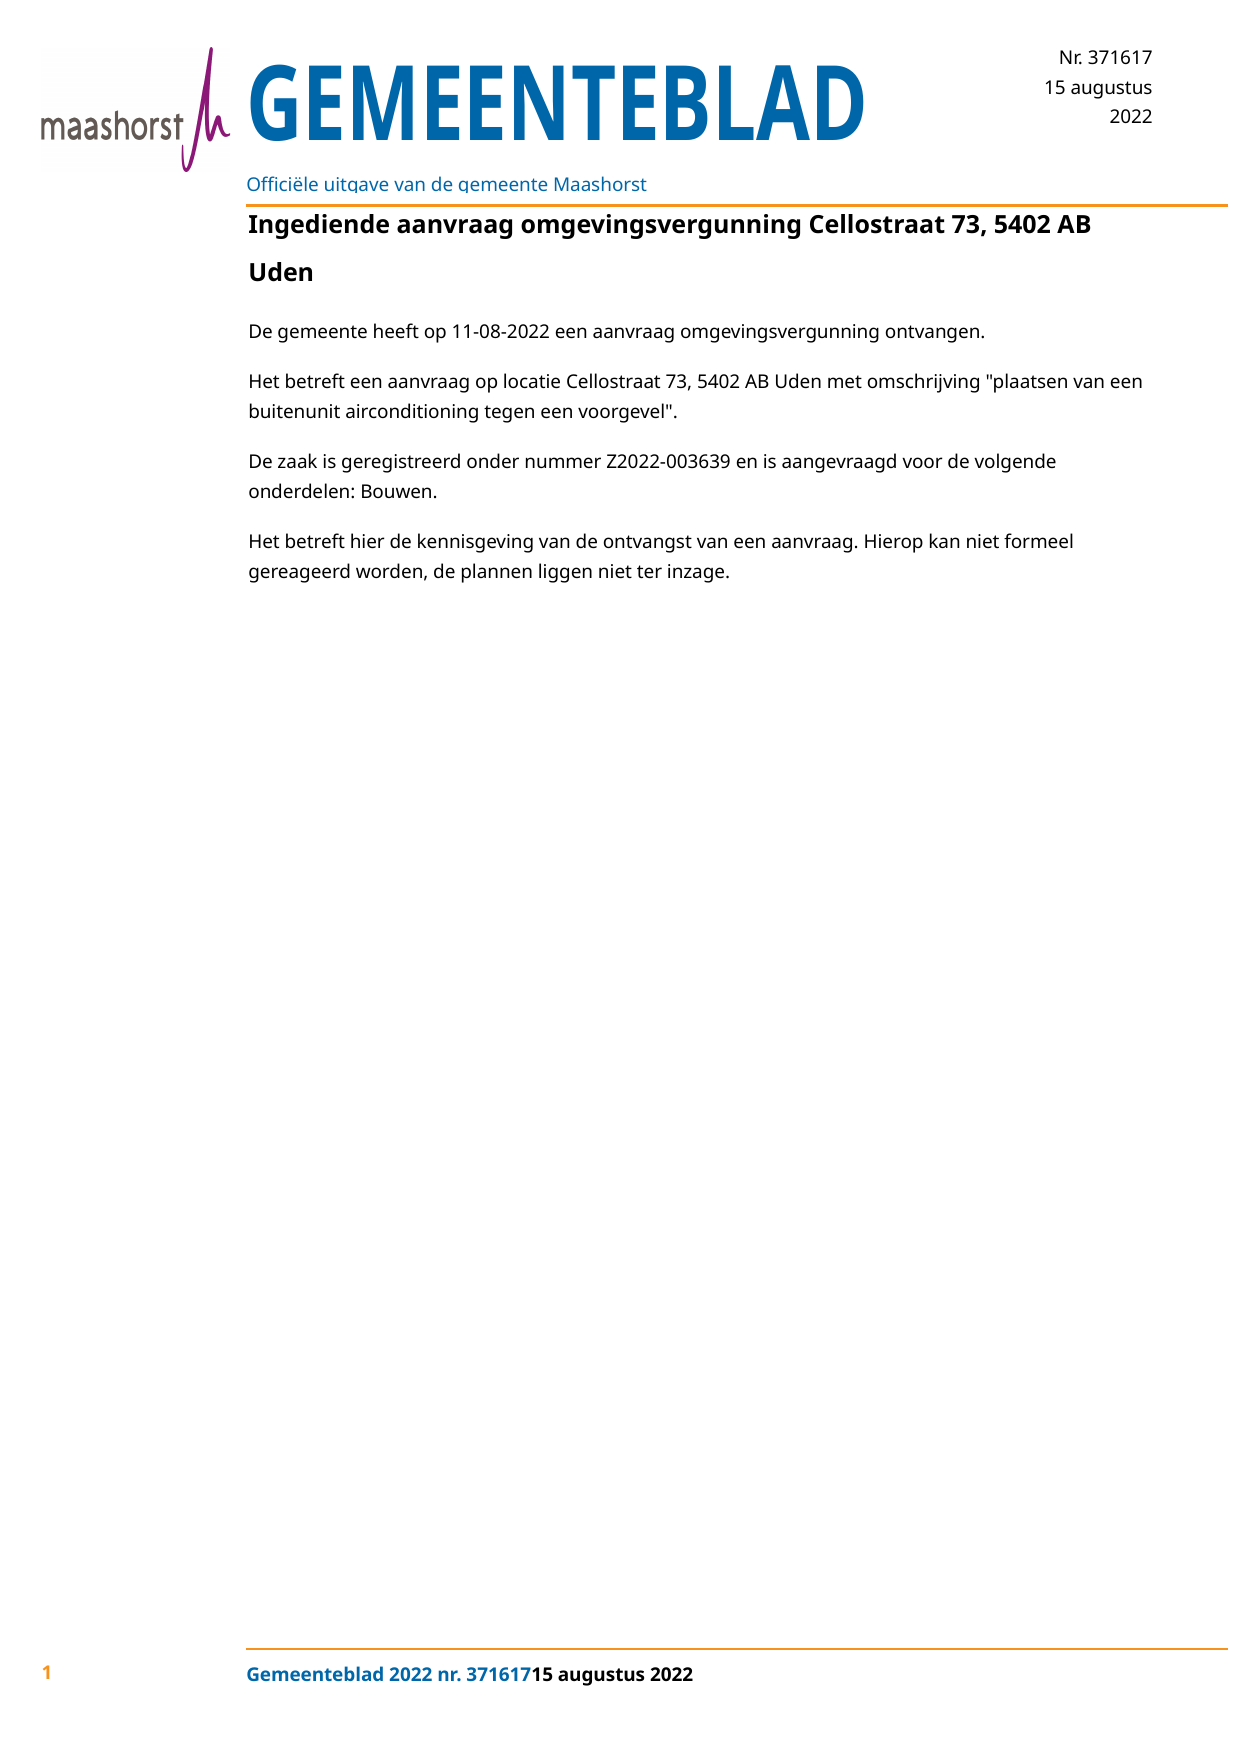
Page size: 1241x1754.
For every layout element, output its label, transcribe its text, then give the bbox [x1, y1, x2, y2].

text Ingediende aanvraag omgevingsvergunning Cellostraat 73, 5402 AB Uden [248, 207, 1152, 288]
text De zaak is geregistreerd onder nummer Z2022-003639 en is aangevraagd voor de volgende onderdelen: Bouwen. [248, 448, 1152, 504]
picture [41, 47, 231, 172]
text Het betreft een aanvraag op locatie Cellostraat 73, 5402 AB Uden met omschrijving "plaatsen van een buitenunit airconditioning tegen een voorgevel". [248, 368, 1152, 424]
text De gemeente heeft op 11-08-2022 een aanvraag omgevingsvergunning ontvangen. [248, 318, 1152, 344]
text Het betreft hier de kennisgeving van de ontvangst van een aanvraag. Hierop kan niet formeel gereageerd worden, de plannen liggen niet ter inzage. [248, 528, 1152, 584]
